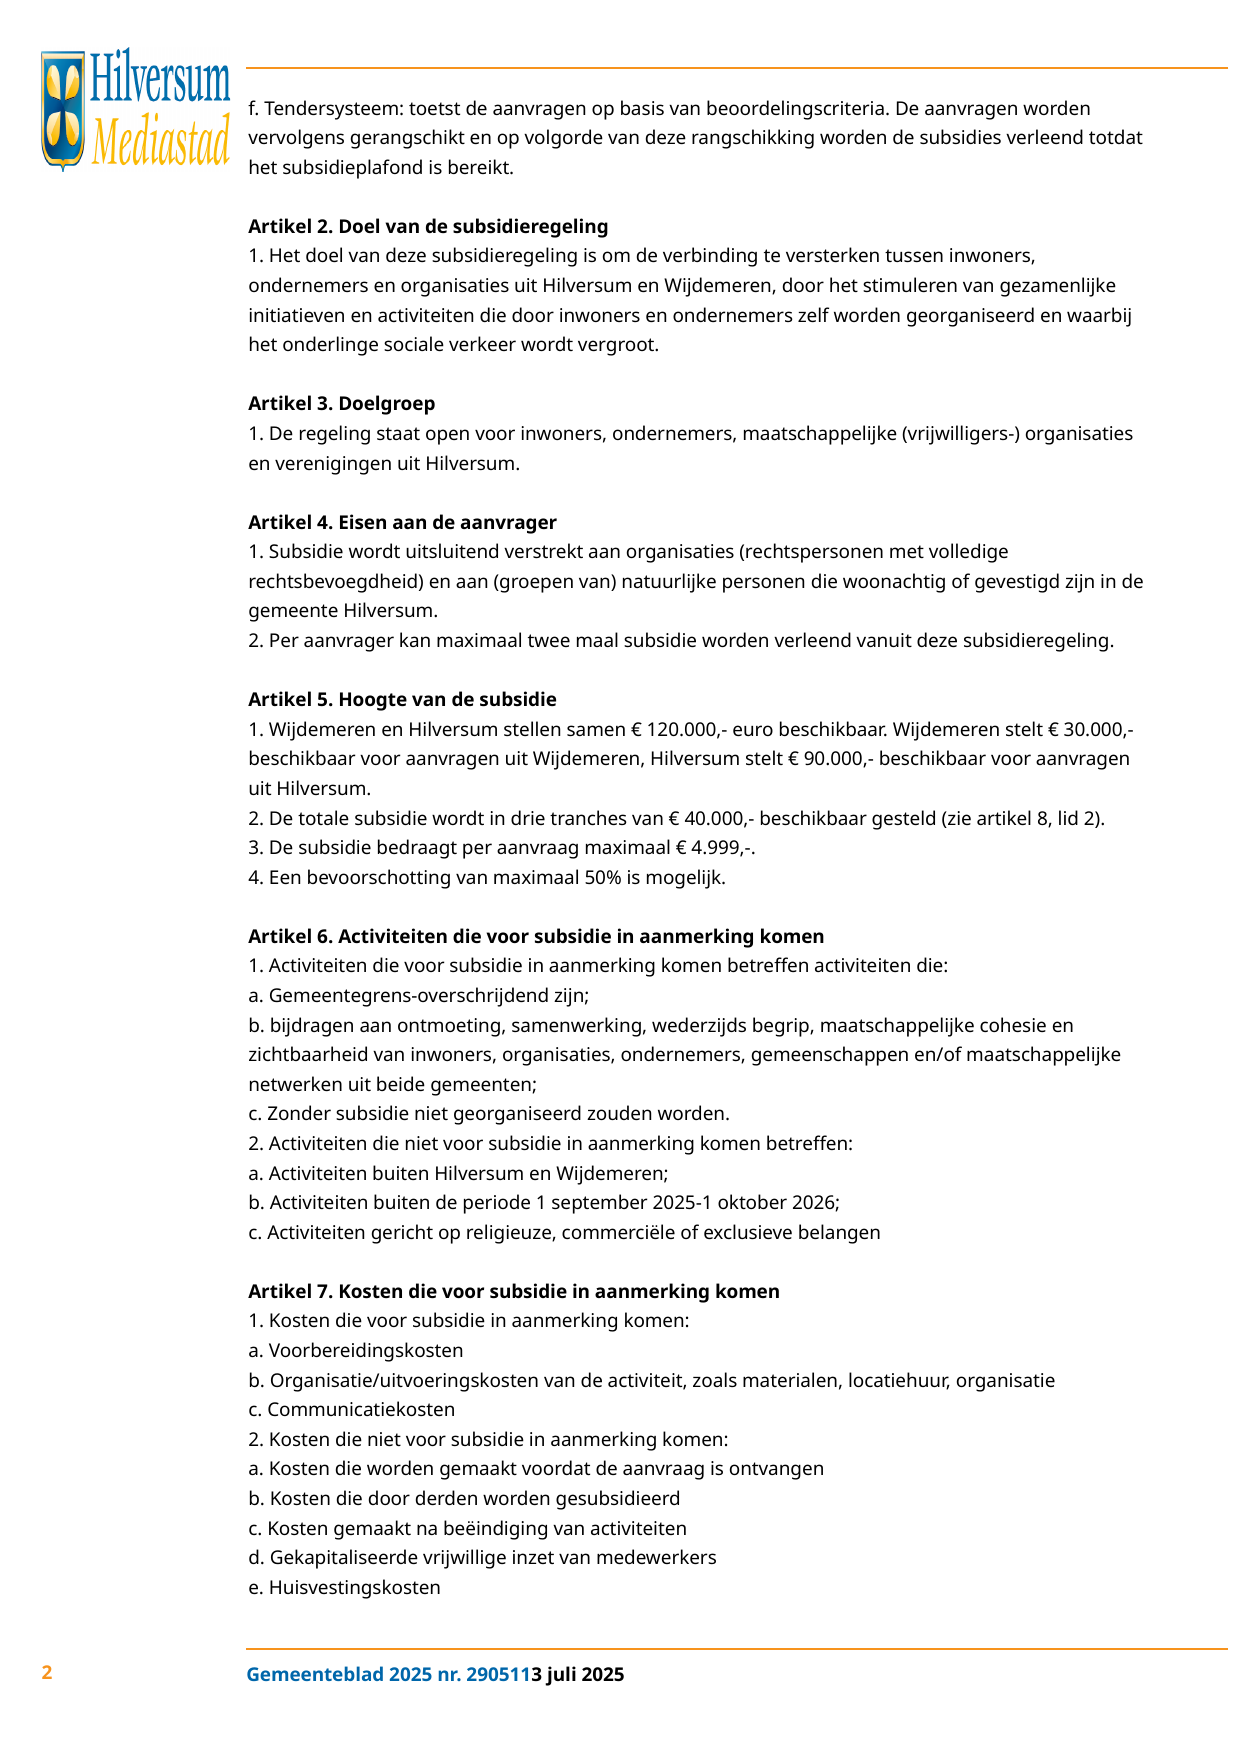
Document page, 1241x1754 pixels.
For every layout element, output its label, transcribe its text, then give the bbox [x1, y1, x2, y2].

text b. Kosten die door derden worden gesubsidieerd [248, 1485, 1152, 1511]
text b. bijdragen aan ontmoeting, samenwerking, wederzijds begrip, maatschappelijke cohesie en zichtbaarheid van inwoners, organisaties, ondernemers, gemeenschappen en/of maatschappelijke netwerken uit beide gemeenten; [248, 1012, 1152, 1097]
text a. Voorbereidingskosten [248, 1337, 1152, 1363]
text 1. Het doel van deze subsidieregeling is om de verbinding te versterken tussen inwoners, ondernemers en organisaties uit Hilversum en Wijdemeren, door het stimuleren van gezamenlijke initiatieven en activiteiten die door inwoners en ondernemers zelf worden georganiseerd en waarbij het onderlinge sociale verkeer wordt vergroot. [248, 243, 1152, 357]
text a. Activiteiten buiten Hilversum en Wijdemeren; [248, 1160, 1152, 1186]
text 3. De subsidie bedraagt per aanvraag maximaal € 4.999,-. [248, 834, 1152, 860]
text 1. Kosten die voor subsidie in aanmerking komen: [248, 1308, 1152, 1333]
text 1. Subsidie wordt uitsluitend verstrekt aan organisaties (rechtspersonen met volledige rechtsbevoegdheid) en aan (groepen van) natuurlijke personen die woonachtig of gevestigd zijn in de gemeente Hilversum. [248, 538, 1152, 623]
text d. Gekapitaliseerde vrijwillige inzet van medewerkers [248, 1544, 1152, 1570]
text b. Activiteiten buiten de periode 1 september 2025-1 oktober 2026; [248, 1189, 1152, 1215]
text c. Zonder subsidie niet georganiseerd zouden worden. [248, 1101, 1152, 1126]
text c. Activiteiten gericht op religieuze, commerciële of exclusieve belangen [248, 1219, 1152, 1245]
text 1. De regeling staat open voor inwoners, ondernemers, maatschappelijke (vrijwilligers-) organisaties en verenigingen uit Hilversum. [248, 420, 1152, 476]
text 2. Kosten die niet voor subsidie in aanmerking komen: [248, 1426, 1152, 1452]
text b. Organisatie/uitvoeringskosten van de activiteit, zoals materialen, locatiehuur, organisatie [248, 1367, 1152, 1393]
text c. Kosten gemaakt na beëindiging van activiteiten [248, 1515, 1152, 1541]
text Artikel 6. Activiteiten die voor subsidie in aanmerking komen [248, 923, 1152, 949]
text 2. Per aanvrager kan maximaal twee maal subsidie worden verleend vanuit deze subsidieregeling. [248, 627, 1152, 653]
text Artikel 4. Eisen aan de aanvrager [248, 509, 1152, 535]
text Artikel 3. Doelgroep [248, 391, 1152, 416]
text a. Kosten die worden gemaakt voordat de aanvraag is ontvangen [248, 1456, 1152, 1481]
text f. Tendersysteem: toetst de aanvragen op basis van beoordelingscriteria. De aanvragen worden vervolgens gerangschikt en op volgorde van deze rangschikking worden de subsidies verleend totdat het subsidieplafond is bereikt. [248, 95, 1152, 180]
text 4. Een bevoorschotting van maximaal 50% is mogelijk. [248, 864, 1152, 890]
text Artikel 7. Kosten die voor subsidie in aanmerking komen [248, 1278, 1152, 1304]
text c. Communicatiekosten [248, 1396, 1152, 1422]
text 1. Activiteiten die voor subsidie in aanmerking komen betreffen activiteiten die: [248, 953, 1152, 978]
text Artikel 5. Hoogte van de subsidie [248, 686, 1152, 712]
text 2. De totale subsidie wordt in drie tranches van € 40.000,- beschikbaar gesteld (zie artikel 8, lid 2). [248, 805, 1152, 831]
text 2. Activiteiten die niet voor subsidie in aanmerking komen betreffen: [248, 1130, 1152, 1156]
text e. Huisvestingskosten [248, 1574, 1152, 1600]
picture [41, 47, 231, 172]
text 1. Wijdemeren en Hilversum stellen samen € 120.000,- euro beschikbaar. Wijdemeren stelt € 30.000,- beschikbaar voor aanvragen uit Wijdemeren, Hilversum stelt € 90.000,- beschikbaar voor aanvragen uit Hilversum. [248, 716, 1152, 801]
text a. Gemeentegrens-overschrijdend zijn; [248, 982, 1152, 1008]
text Artikel 2. Doel van de subsidieregeling [248, 213, 1152, 239]
